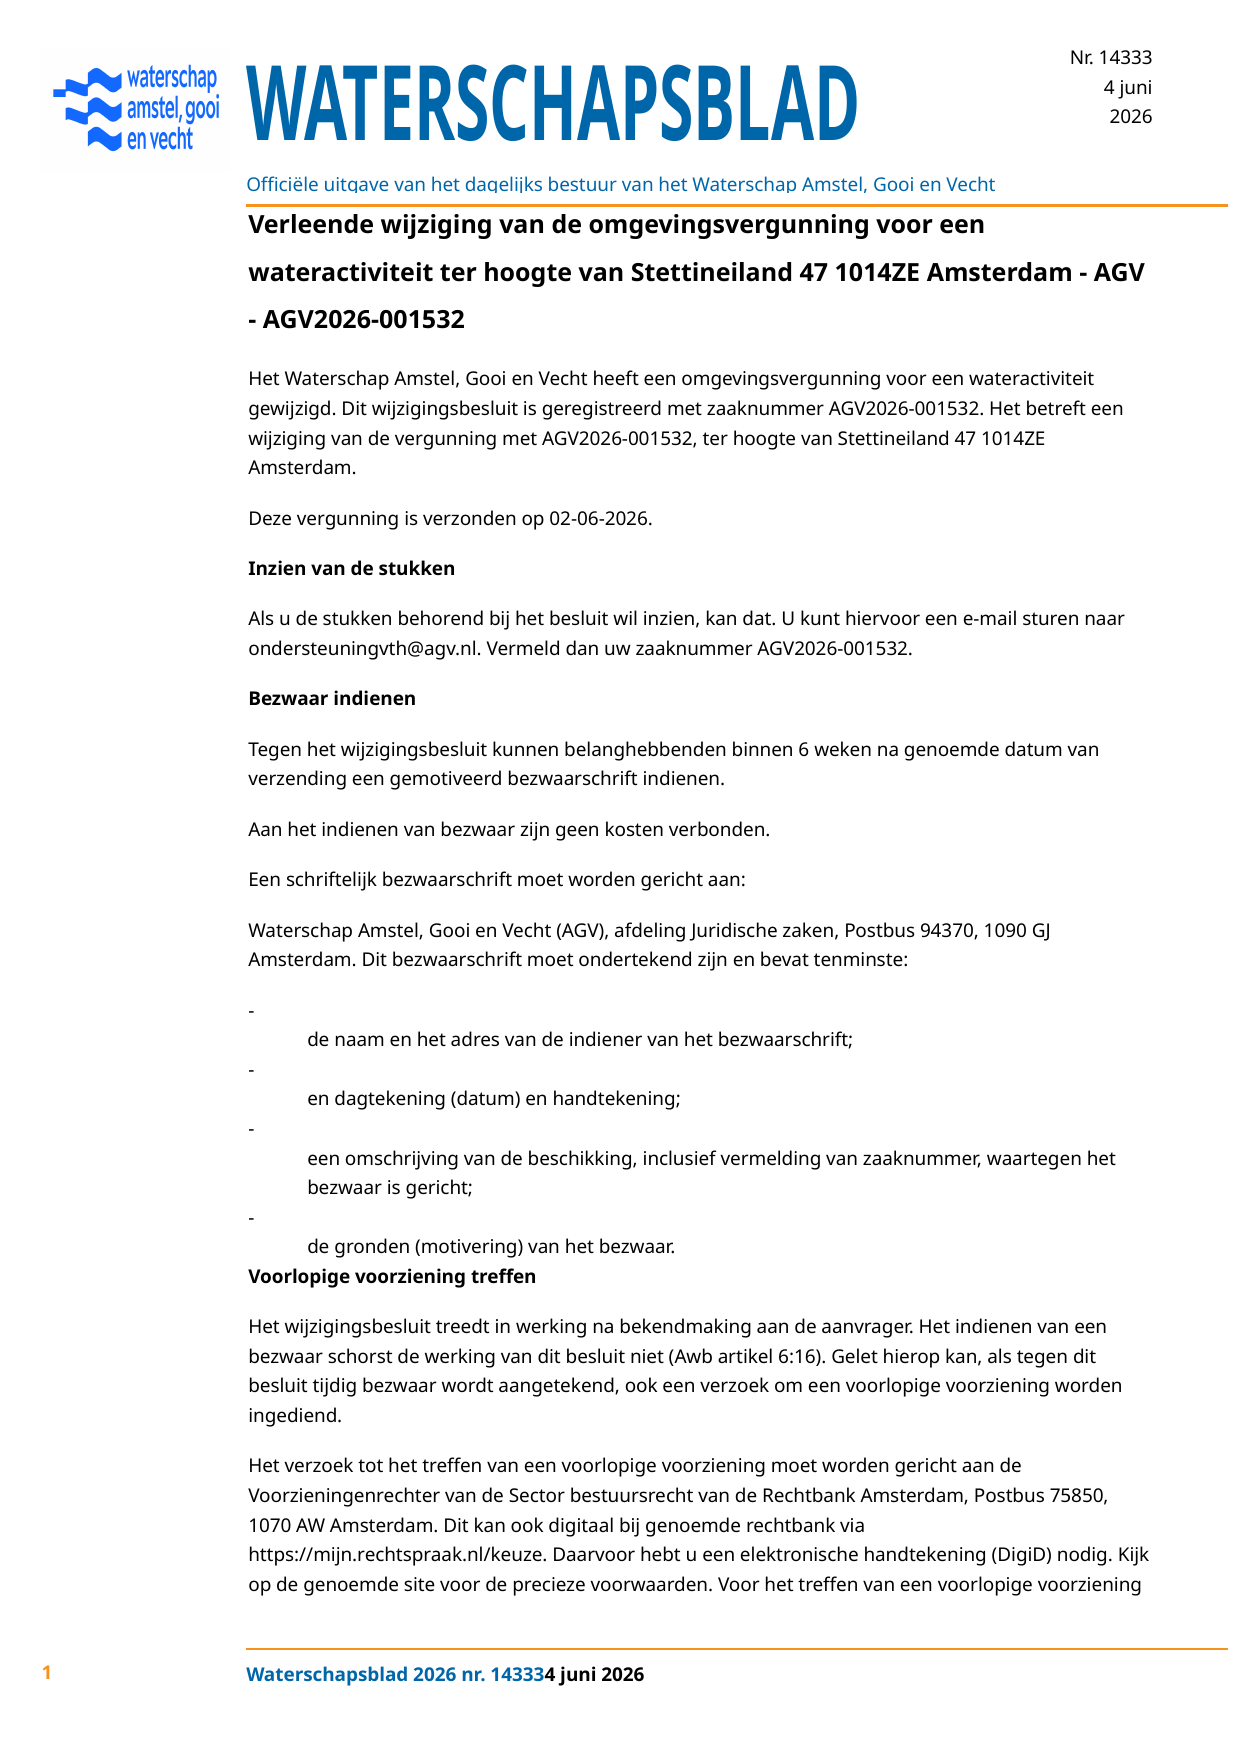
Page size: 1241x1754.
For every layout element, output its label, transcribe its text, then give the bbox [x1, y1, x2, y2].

text Inzien van de stukken [248, 555, 1152, 581]
text Tegen het wijzigingsbesluit kunnen belanghebbenden binnen 6 weken na genoemde datum van verzending een gemotiveerd bezwaarschrift indienen. [248, 736, 1152, 791]
text Het Waterschap Amstel, Gooi en Vecht heeft een omgevingsvergunning voor een wateractiviteit gewijzigd. Dit wijzigingsbesluit is geregistreerd met zaaknummer AGV2026-001532. Het betreft een wijziging van de vergunning met AGV2026-001532, ter hoogte van Stettineiland 47 1014ZE Amsterdam. [248, 366, 1152, 480]
text Waterschap Amstel, Gooi en Vecht (AGV), afdeling Juridische zaken, Postbus 94370, 1090 GJ Amsterdam. Dit bezwaarschrift moet ondertekend zijn en bevat tenminste: [248, 917, 1152, 972]
text Een schriftelijk bezwaarschrift moet worden gericht aan: [248, 866, 1152, 892]
list de gronden (motivering) van het bezwaar. [248, 1233, 1152, 1259]
text Bezwaar indienen [248, 686, 1152, 711]
list en dagtekening (datum) en handtekening; [248, 1086, 1152, 1111]
text Als u de stukken behorend bij het besluit wil inzien, kan dat. U kunt hiervoor een e-mail sturen naar ondersteuningvth@agv.nl. Vermeld dan uw zaaknummer AGV2026-001532. [248, 606, 1152, 661]
list de naam en het adres van de indiener van het bezwaarschrift; [248, 1026, 1152, 1052]
text Het wijzigingsbesluit treedt in werking na bekendmaking aan de aanvrager. Het indienen van een bezwaar schorst de werking van dit besluit niet (Awb artikel 6:16). Gelet hierop kan, als tegen dit besluit tijdig bezwaar wordt aangetekend, ook een verzoek om een voorlopige voorziening worden ingediend. [248, 1313, 1152, 1428]
text Aan het indienen van bezwaar zijn geen kosten verbonden. [248, 816, 1152, 842]
text Verleende wijziging van de omgevingsvergunning voor een wateractiviteit ter hoogte van Stettineiland 47 1014ZE Amsterdam - AGV - AGV2026-001532 [248, 207, 1152, 336]
list een omschrijving van de beschikking, inclusief vermelding van zaaknummer, waartegen het bezwaar is gericht; [248, 1145, 1152, 1200]
text Voorlopige voorziening treffen [248, 1263, 1152, 1289]
text Deze vergunning is verzonden op 02-06-2026. [248, 505, 1152, 530]
text Het verzoek tot het treffen van een voorlopige voorziening moet worden gericht aan de Voorzieningenrechter van de Sector bestuursrecht van de Rechtbank Amsterdam, Postbus 75850, 1070 AW Amsterdam. Dit kan ook digitaal bij genoemde rechtbank via https://mijn.rechtspraak.nl/keuze. Daarvoor hebt u een elektronische handtekening (DigiD) nodig. Kijk op de genoemde site voor de precieze voorwaarden. Voor het treffen van een voorlopige voorziening [248, 1453, 1152, 1597]
picture [41, 47, 231, 172]
